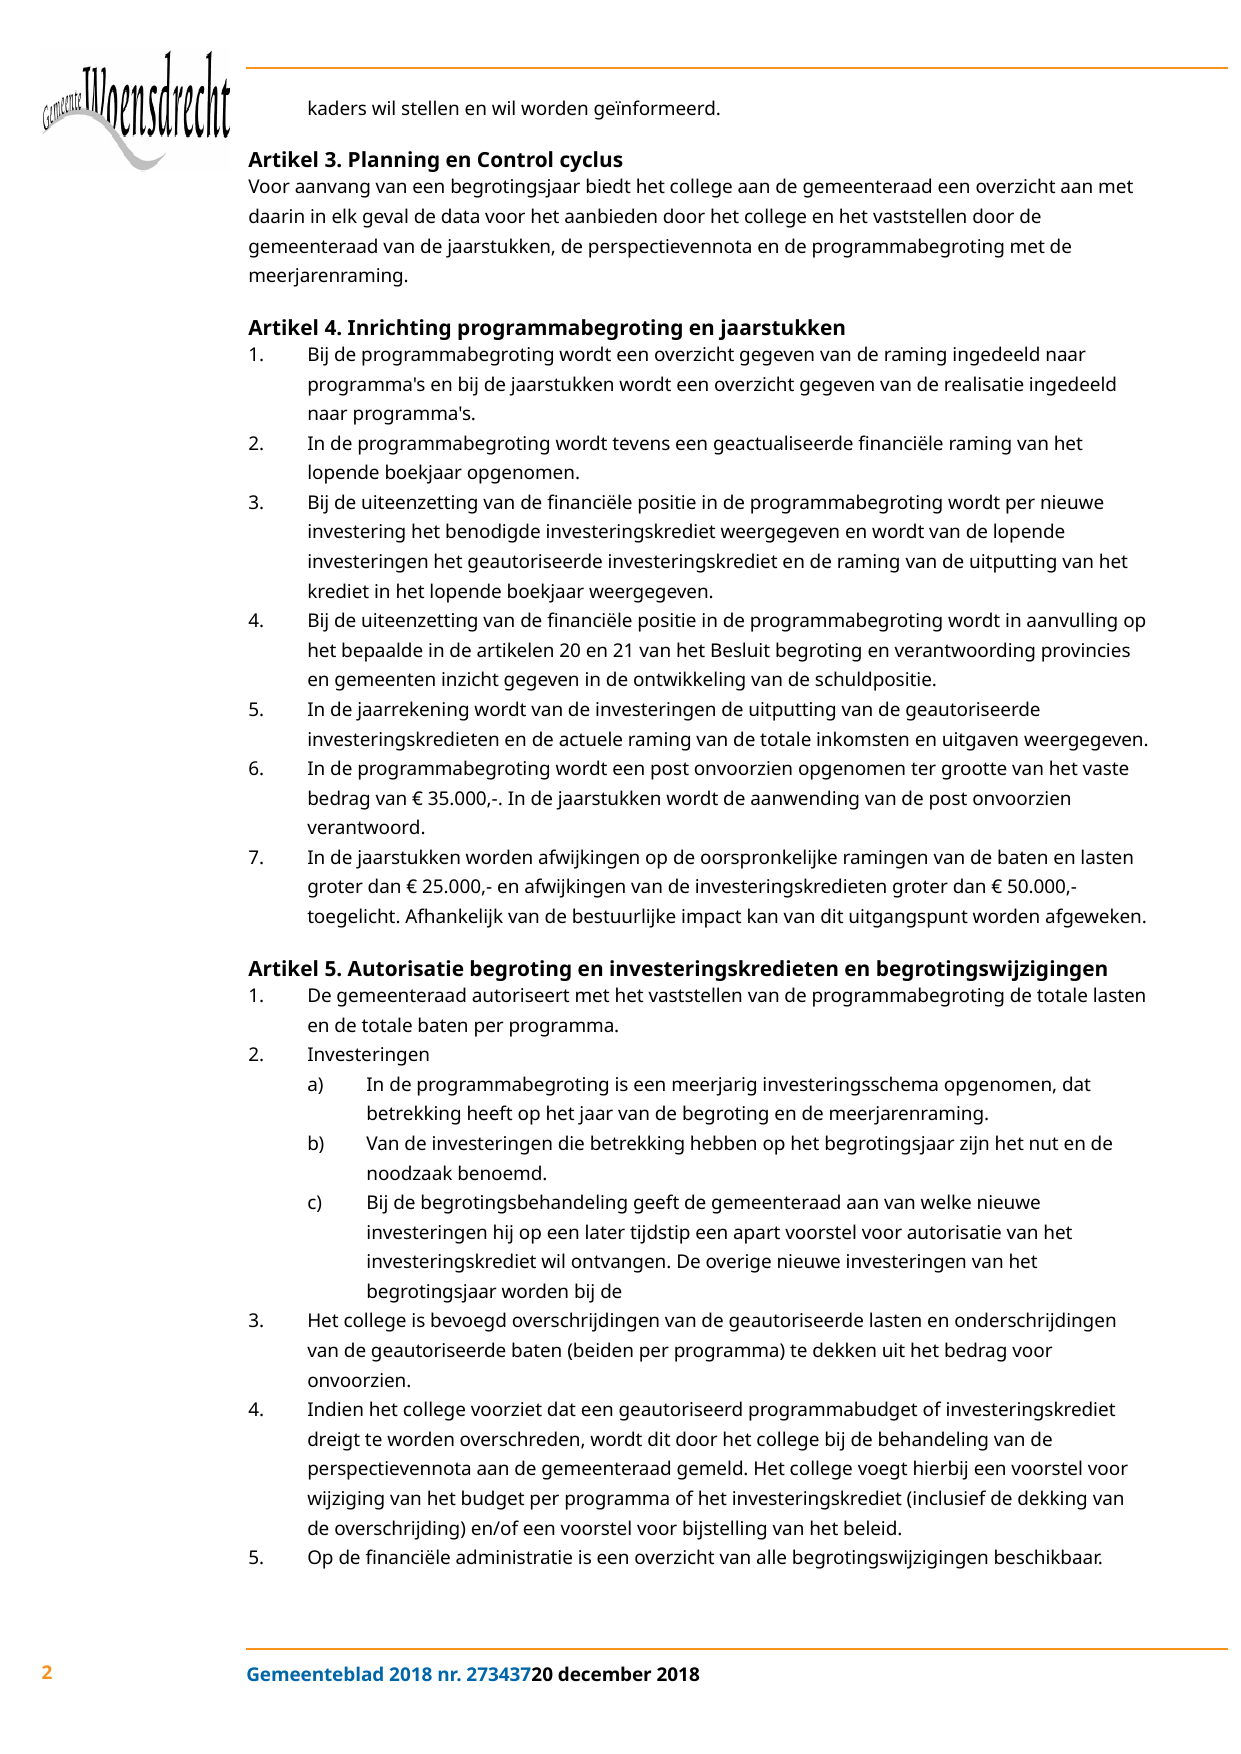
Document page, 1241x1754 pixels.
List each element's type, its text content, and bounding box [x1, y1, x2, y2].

list In de programmabegroting wordt een post onvoorzien opgenomen ter grootte van het vaste bedrag van € 35.000,-. In de jaarstukken wordt de aanwending van de post onvoorzien verantwoord. [248, 755, 1152, 840]
list kaders wil stellen en wil worden geïnformeerd. [248, 95, 1152, 121]
list Van de investeringen die betrekking hebben op het begrotingsjaar zijn het nut en de noodzaak benoemd. [307, 1130, 1152, 1185]
list In de programmabegroting is een meerjarig investeringsschema opgenomen, dat betrekking heeft op het jaar van de begroting en de meerjarenraming. [307, 1071, 1152, 1126]
list Bij de begrotingsbehandeling geeft de gemeenteraad aan van welke nieuwe investeringen hij op een later tijdstip een apart voorstel voor autorisatie van het investeringskrediet wil ontvangen. De overige nieuwe investeringen van het begrotingsjaar worden bij de [307, 1189, 1152, 1304]
text Artikel 3. Planning en Control cyclus [248, 145, 1152, 174]
list Bij de uiteenzetting van de financiële positie in de programmabegroting wordt per nieuwe investering het benodigde investeringskrediet weergegeven en wordt van de lopende investeringen het geautoriseerde investeringskrediet en de raming van de uitputting van het krediet in het lopende boekjaar weergegeven. [248, 489, 1152, 604]
text Artikel 4. Inrichting programmabegroting en jaarstukken [248, 313, 1152, 341]
text Voor aanvang van een begrotingsjaar biedt het college aan de gemeenteraad een overzicht aan met daarin in elk geval de data voor het aanbieden door het college en het vaststellen door de gemeenteraad van de jaarstukken, de perspectievennota en de programmabegroting met de meerjarenraming. [248, 174, 1152, 288]
picture [41, 47, 231, 172]
list Indien het college voorziet dat een geautoriseerd programmabudget of investeringskrediet dreigt te worden overschreden, wordt dit door het college bij de behandeling van de perspectievennota aan de gemeenteraad gemeld. Het college voegt hierbij een voorstel voor wijziging van het budget per programma of het investeringskrediet (inclusief de dekking van de overschrijding) en/of een voorstel voor bijstelling van het beleid. [248, 1396, 1152, 1540]
list Investeringen [248, 1041, 1152, 1067]
text Artikel 5. Autorisatie begroting en investeringskredieten en begrotingswijzigingen [248, 954, 1152, 982]
list Bij de programmabegroting wordt een overzicht gegeven van de raming ingedeeld naar programma's en bij de jaarstukken wordt een overzicht gegeven van de realisatie ingedeeld naar programma's. [248, 341, 1152, 426]
list In de jaarrekening wordt van de investeringen de uitputting van de geautoriseerde investeringskredieten en de actuele raming van de totale inkomsten en uitgaven weergegeven. [248, 696, 1152, 752]
list De gemeenteraad autoriseert met het vaststellen van de programmabegroting de totale lasten en de totale baten per programma. [248, 982, 1152, 1037]
list In de jaarstukken worden afwijkingen op de oorspronkelijke ramingen van de baten en lasten groter dan € 25.000,- en afwijkingen van de investeringskredieten groter dan € 50.000,- toegelicht. Afhankelijk van de bestuurlijke impact kan van dit uitgangspunt worden afgeweken. [248, 844, 1152, 929]
list In de programmabegroting wordt tevens een geactualiseerde financiële raming van het lopende boekjaar opgenomen. [248, 430, 1152, 485]
list Op de financiële administratie is een overzicht van alle begrotingswijzigingen beschikbaar. [248, 1544, 1152, 1570]
list Het college is bevoegd overschrijdingen van de geautoriseerde lasten en onderschrijdingen van de geautoriseerde baten (beiden per programma) te dekken uit het bedrag voor onvoorzien. [248, 1308, 1152, 1392]
list Bij de uiteenzetting van de financiële positie in de programmabegroting wordt in aanvulling op het bepaalde in de artikelen 20 en 21 van het Besluit begroting en verantwoording provincies en gemeenten inzicht gegeven in de ontwikkeling van de schuldpositie. [248, 607, 1152, 692]
